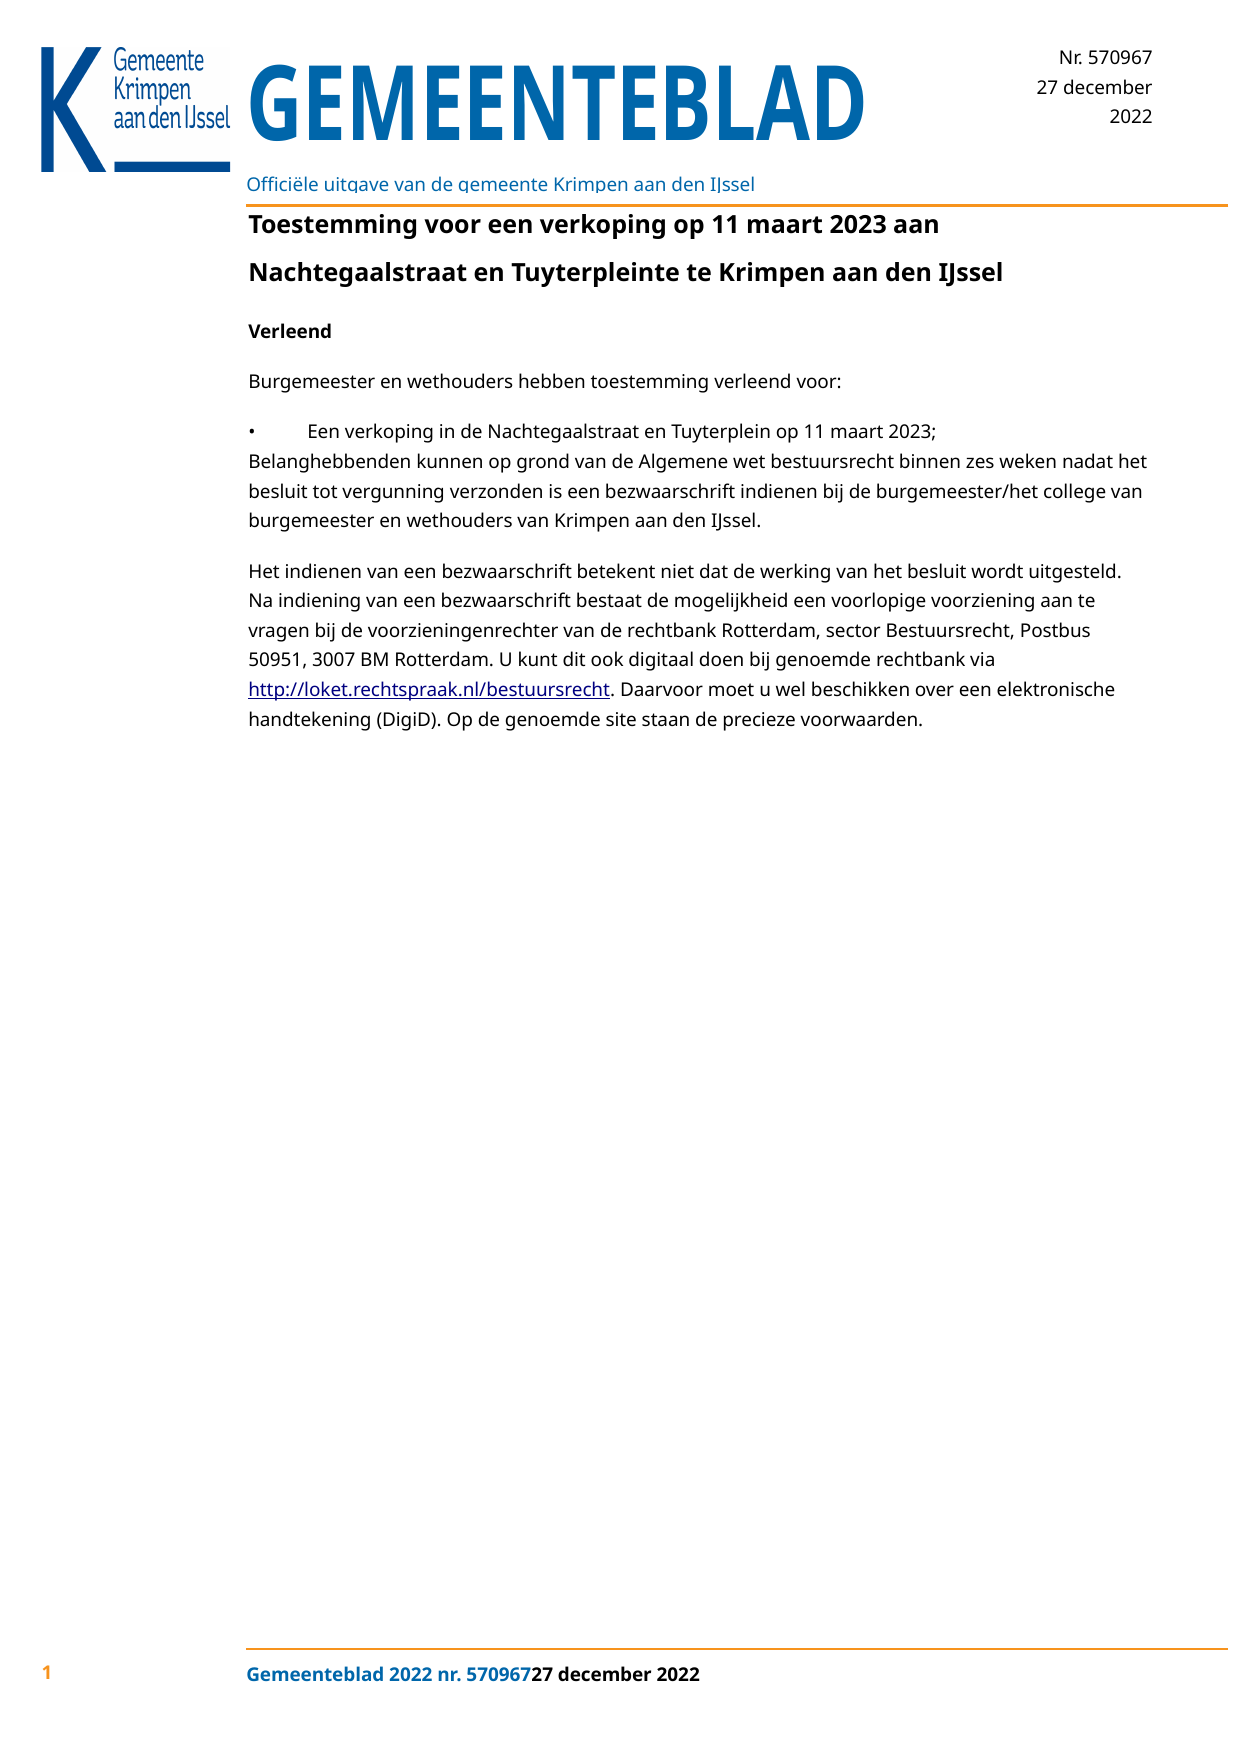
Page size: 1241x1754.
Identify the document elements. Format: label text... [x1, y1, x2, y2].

text Belanghebbenden kunnen op grond van de Algemene wet bestuursrecht binnen zes weken nadat het besluit tot vergunning verzonden is een bezwaarschrift indienen bij de burgemeester/het college van burgemeester en wethouders van Krimpen aan den IJssel. [248, 448, 1152, 533]
text Burgemeester en wethouders hebben toestemming verleend voor: [248, 368, 1152, 394]
text Verleend [248, 318, 1152, 344]
list Een verkoping in de Nachtegaalstraat en Tuyterplein op 11 maart 2023; [248, 419, 1152, 444]
text Het indienen van een bezwaarschrift betekent niet dat de werking van het besluit wordt uitgesteld. Na indiening van een bezwaarschrift bestaat de mogelijkheid een voorlopige voorziening aan te vragen bij de voorzieningenrechter van de rechtbank Rotterdam, sector Bestuursrecht, Postbus 50951, 3007 BM Rotterdam. U kunt dit ook digitaal doen bij genoemde rechtbank via http://loket.rechtspraak.nl/bestuursrecht. Daarvoor moet u wel beschikken over een elektronische handtekening (DigiD). Op de genoemde site staan de precieze voorwaarden. [248, 558, 1152, 732]
text Toestemming voor een verkoping op 11 maart 2023 aan Nachtegaalstraat en Tuyterpleinte te Krimpen aan den IJssel [248, 207, 1152, 288]
picture [41, 47, 231, 172]
